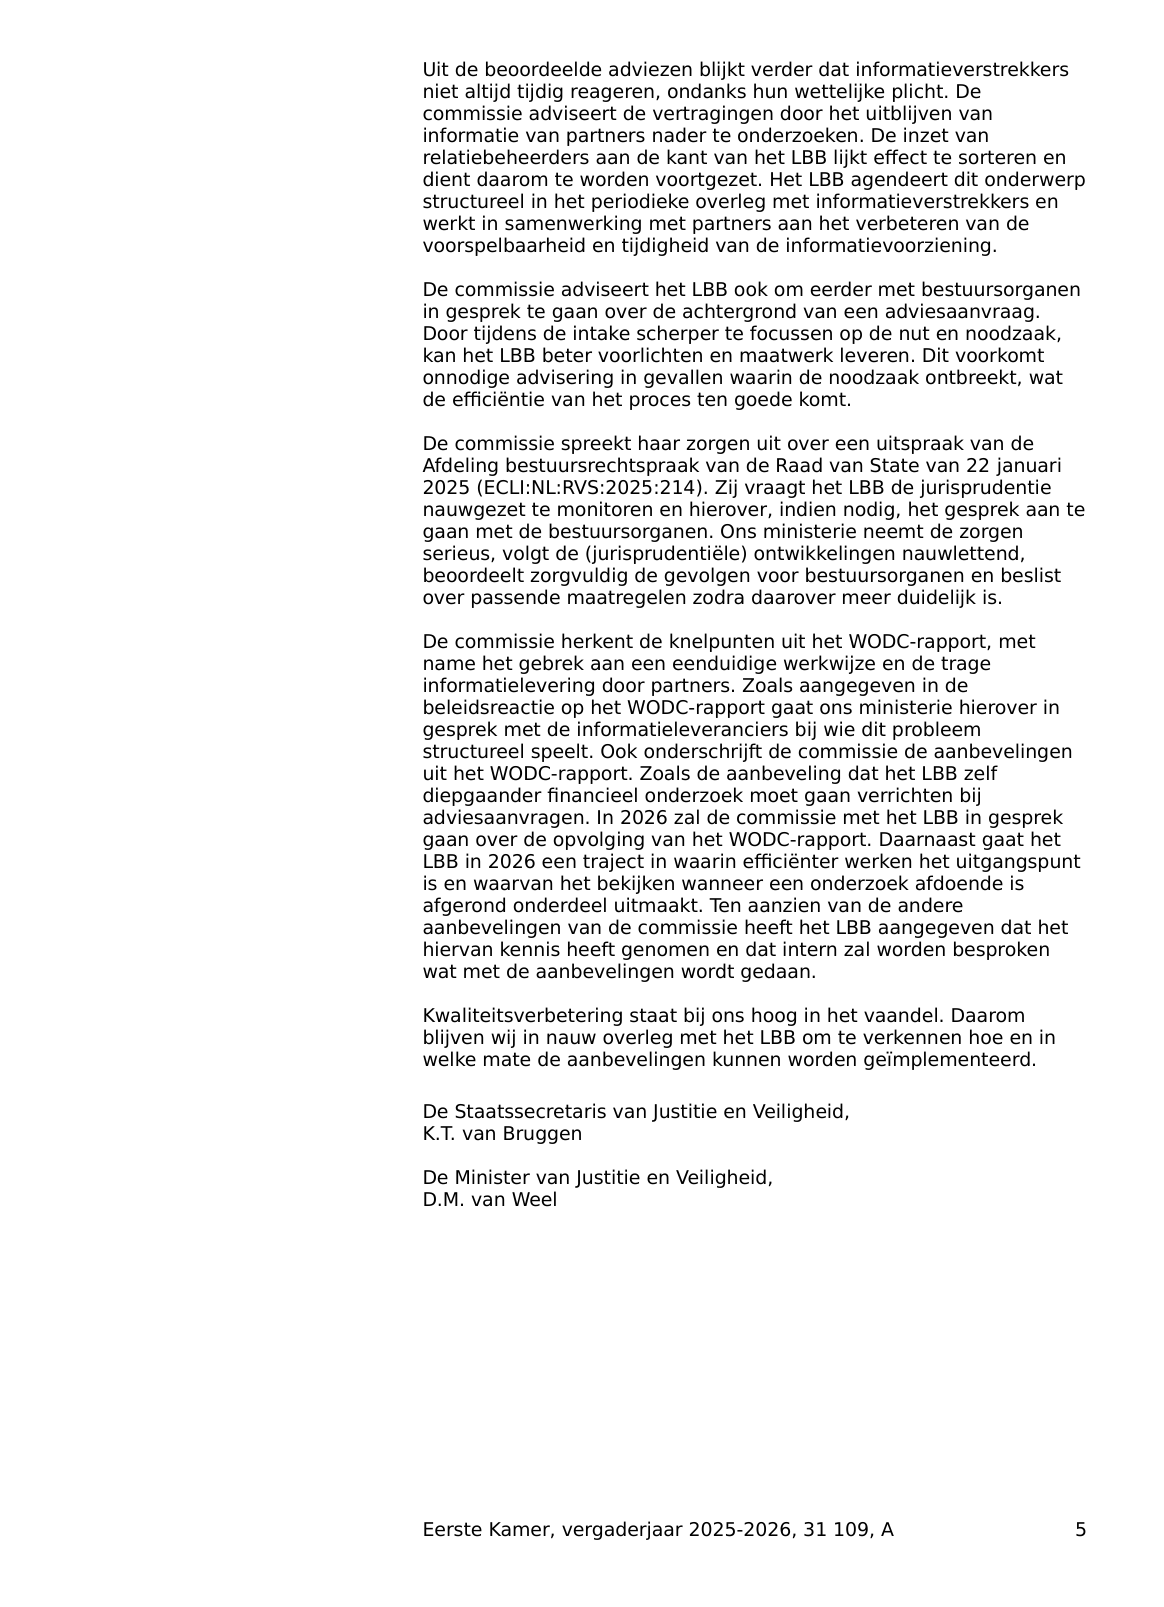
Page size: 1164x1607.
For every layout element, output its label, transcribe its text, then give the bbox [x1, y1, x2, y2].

text Uit de beoordeelde adviezen blijkt verder dat informatieverstrekkers niet altijd tijdig reageren, ondanks hun wettelijke plicht. De commissie adviseert de vertragingen door het uitblijven van informatie van partners nader te onderzoeken. De inzet van relatiebeheerders aan de kant van het LBB lijkt effect te sorteren en dient daarom te worden voortgezet. Het LBB agendeert dit onderwerp structureel in het periodieke overleg met informatieverstrekkers en werkt in samenwerking met partners aan het verbeteren van de voorspelbaarheid en tijdigheid van de informatievoorziening. [422, 59, 1087, 257]
text De commissie adviseert het LBB ook om eerder met bestuursorganen in gesprek te gaan over de achtergrond van een adviesaanvraag. Door tijdens de intake scherper te focussen op de nut en noodzaak, kan het LBB beter voorlichten en maatwerk leveren. Dit voorkomt onnodige advisering in gevallen waarin de noodzaak ontbreekt, wat de efficiëntie van het proces ten goede komt. [422, 279, 1087, 411]
text De commissie herkent de knelpunten uit het WODC-rapport, met name het gebrek aan een eenduidige werkwijze en de trage informatielevering door partners. Zoals aangegeven in de beleidsreactie op het WODC-rapport gaat ons ministerie hierover in gesprek met de informatieleveranciers bij wie dit probleem structureel speelt. Ook onderschrijft de commissie de aanbevelingen uit het WODC-rapport. Zoals de aanbeveling dat het LBB zelf diepgaander financieel onderzoek moet gaan verrichten bij adviesaanvragen. In 2026 zal de commissie met het LBB in gesprek gaan over de opvolging van het WODC-rapport. Daarnaast gaat het LBB in 2026 een traject in waarin efficiënter werken het uitgangspunt is en waarvan het bekijken wanneer een onderzoek afdoende is afgerond onderdeel uitmaakt. Ten aanzien van de andere aanbevelingen van de commissie heeft het LBB aangegeven dat het hiervan kennis heeft genomen en dat intern zal worden besproken wat met de aanbevelingen wordt gedaan. [422, 631, 1087, 983]
text De Minister van Justitie en Veiligheid, D.M. van Weel [422, 1167, 1087, 1211]
text De Staatssecretaris van Justitie en Veiligheid, K.T. van Bruggen [422, 1101, 1087, 1145]
text De commissie spreekt haar zorgen uit over een uitspraak van de Afdeling bestuursrechtspraak van de Raad van State van 22 januari 2025 (ECLI:NL:RVS:2025:214). Zij vraagt het LBB de jurisprudentie nauwgezet te monitoren en hierover, indien nodig, het gesprek aan te gaan met de bestuursorganen. Ons ministerie neemt de zorgen serieus, volgt de (jurisprudentiële) ontwikkelingen nauwlettend, beoordeelt zorgvuldig de gevolgen voor bestuursorganen en beslist over passende maatregelen zodra daarover meer duidelijk is. [422, 433, 1087, 609]
text Kwaliteitsverbetering staat bij ons hoog in het vaandel. Daarom blijven wij in nauw overleg met het LBB om te verkennen hoe en in welke mate de aanbevelingen kunnen worden geïmplementeerd. [422, 1005, 1087, 1071]
